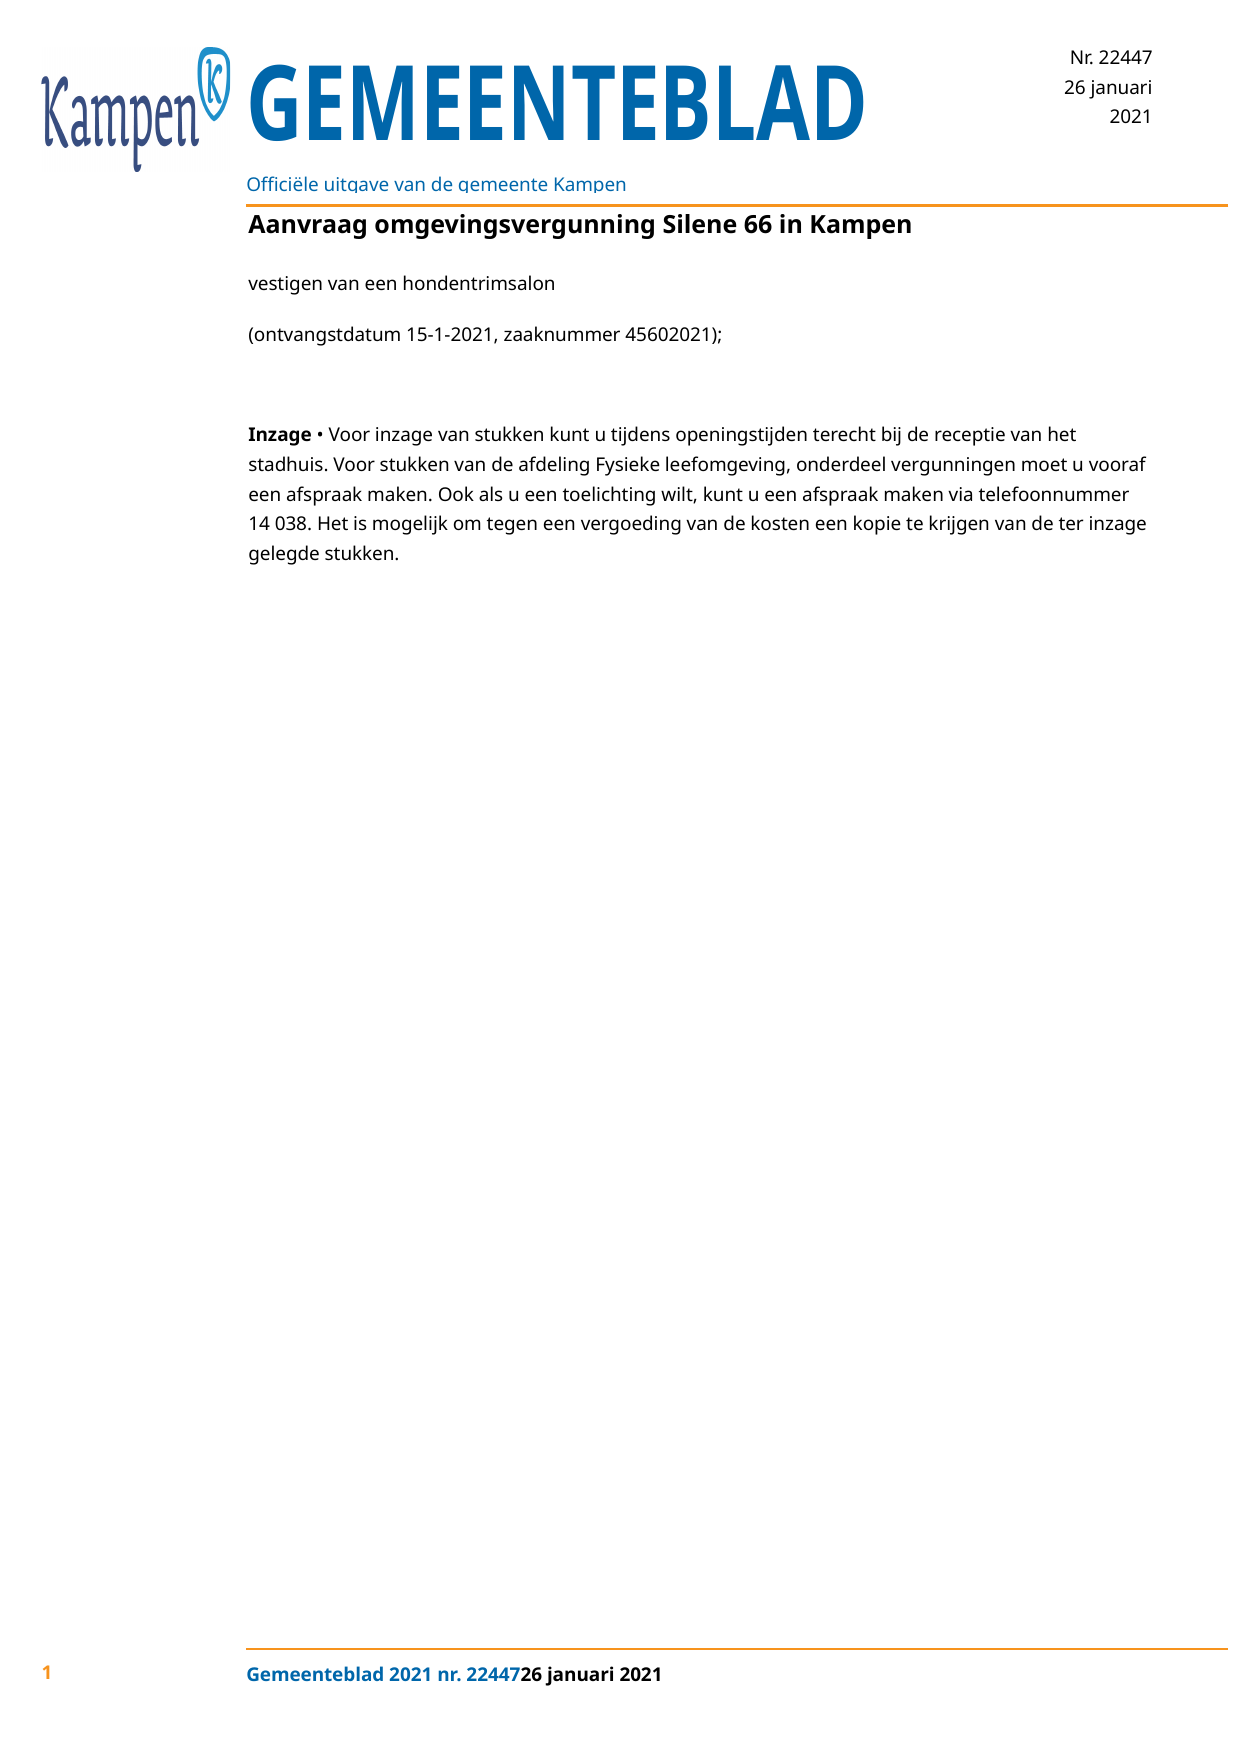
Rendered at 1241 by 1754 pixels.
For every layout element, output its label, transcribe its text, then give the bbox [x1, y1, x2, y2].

text Aanvraag omgevingsvergunning Silene 66 in Kampen [248, 207, 1152, 241]
text vestigen van een hondentrimsalon [248, 270, 1152, 296]
picture [41, 47, 231, 172]
text Inzage • Voor inzage van stukken kunt u tijdens openingstijden terecht bij de receptie van het stadhuis. Voor stukken van de afdeling Fysieke leefomgeving, onderdeel vergunningen moet u vooraf een afspraak maken. Ook als u een toelichting wilt, kunt u een afspraak maken via telefoonnummer 14 038. Het is mogelijk om tegen een vergoeding van de kosten een kopie te krijgen van de ter inzage gelegde stukken. [248, 422, 1152, 566]
text (ontvangstdatum 15-1-2021, zaaknummer 45602021); [248, 321, 1152, 346]
